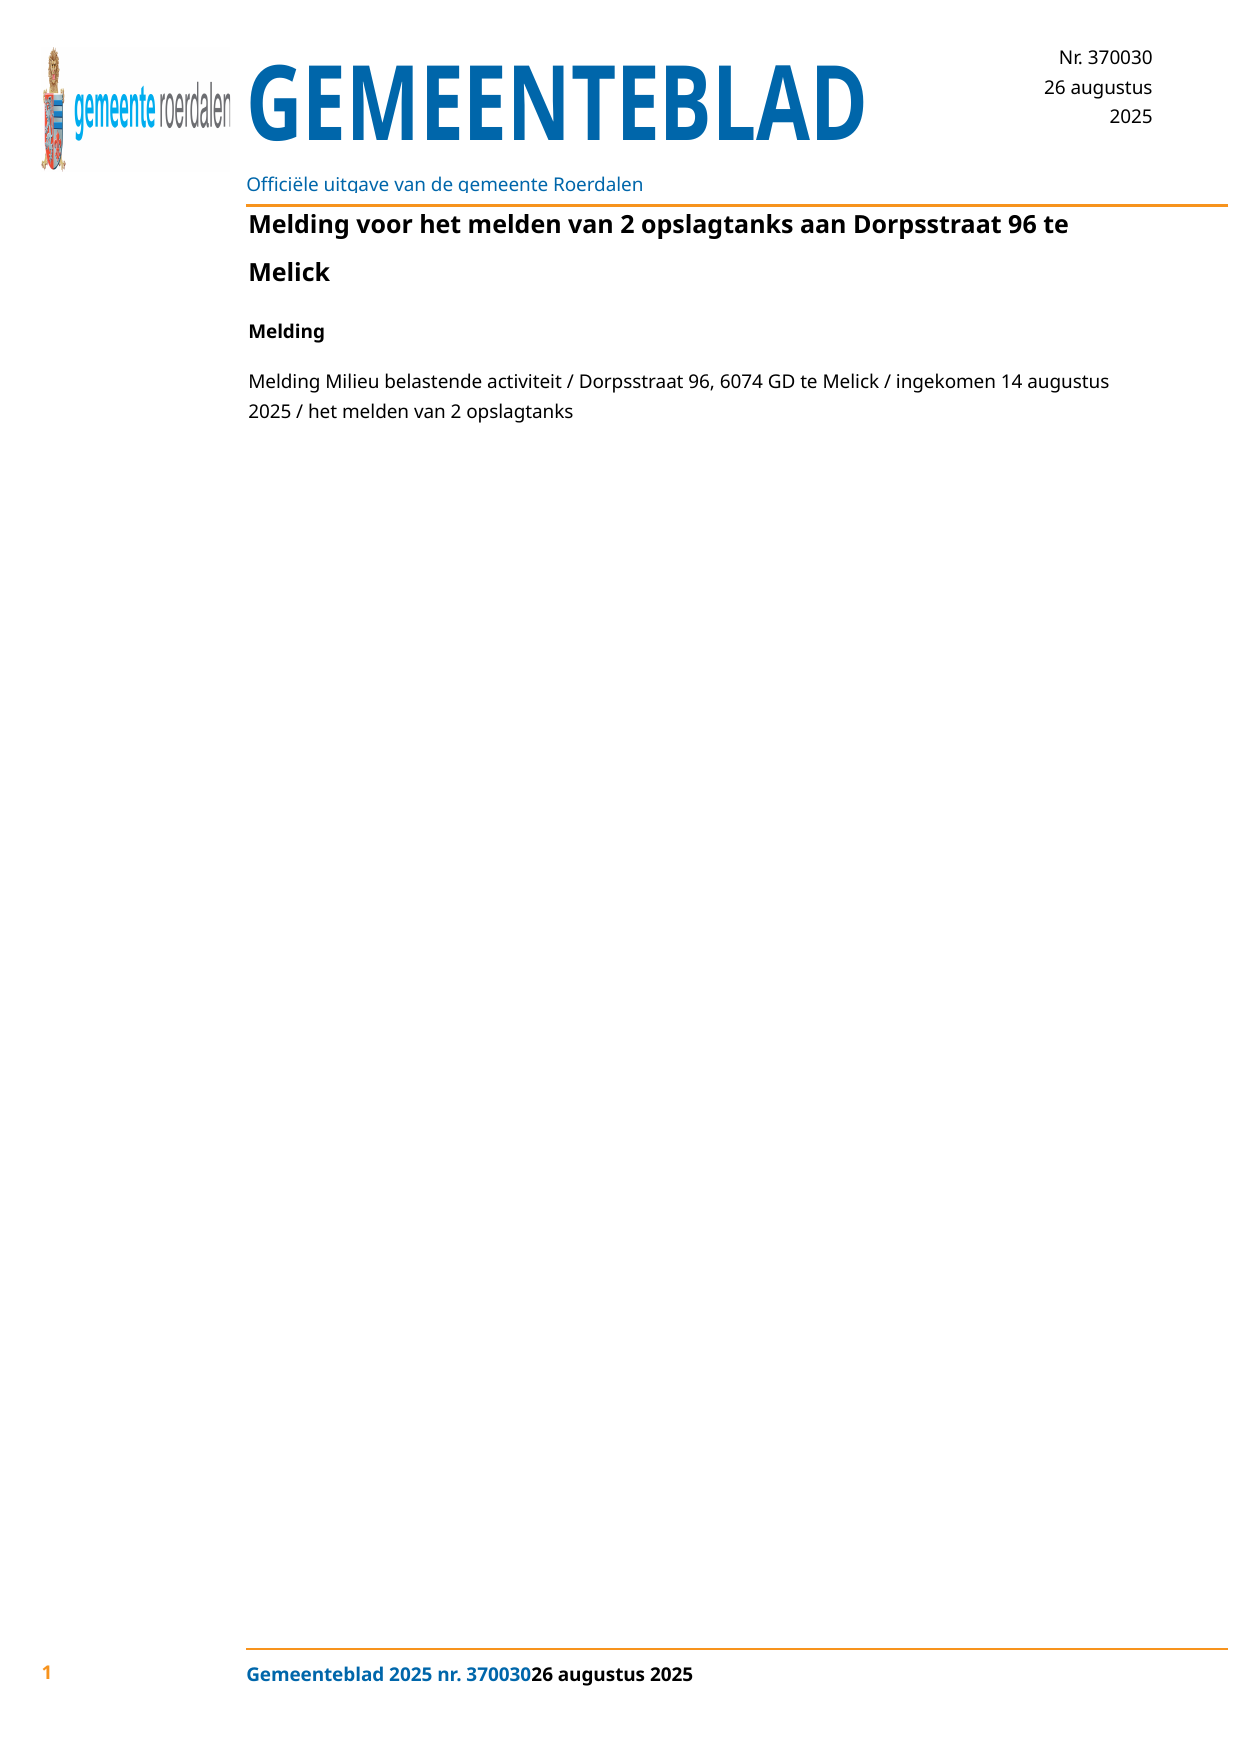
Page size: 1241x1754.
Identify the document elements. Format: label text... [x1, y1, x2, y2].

text Melding voor het melden van 2 opslagtanks aan Dorpsstraat 96 te Melick [248, 207, 1152, 288]
text Melding Milieu belastende activiteit / Dorpsstraat 96, 6074 GD te Melick / ingekomen 14 augustus 2025 / het melden van 2 opslagtanks [248, 368, 1152, 424]
picture [41, 47, 231, 172]
text Melding [248, 318, 1152, 344]
